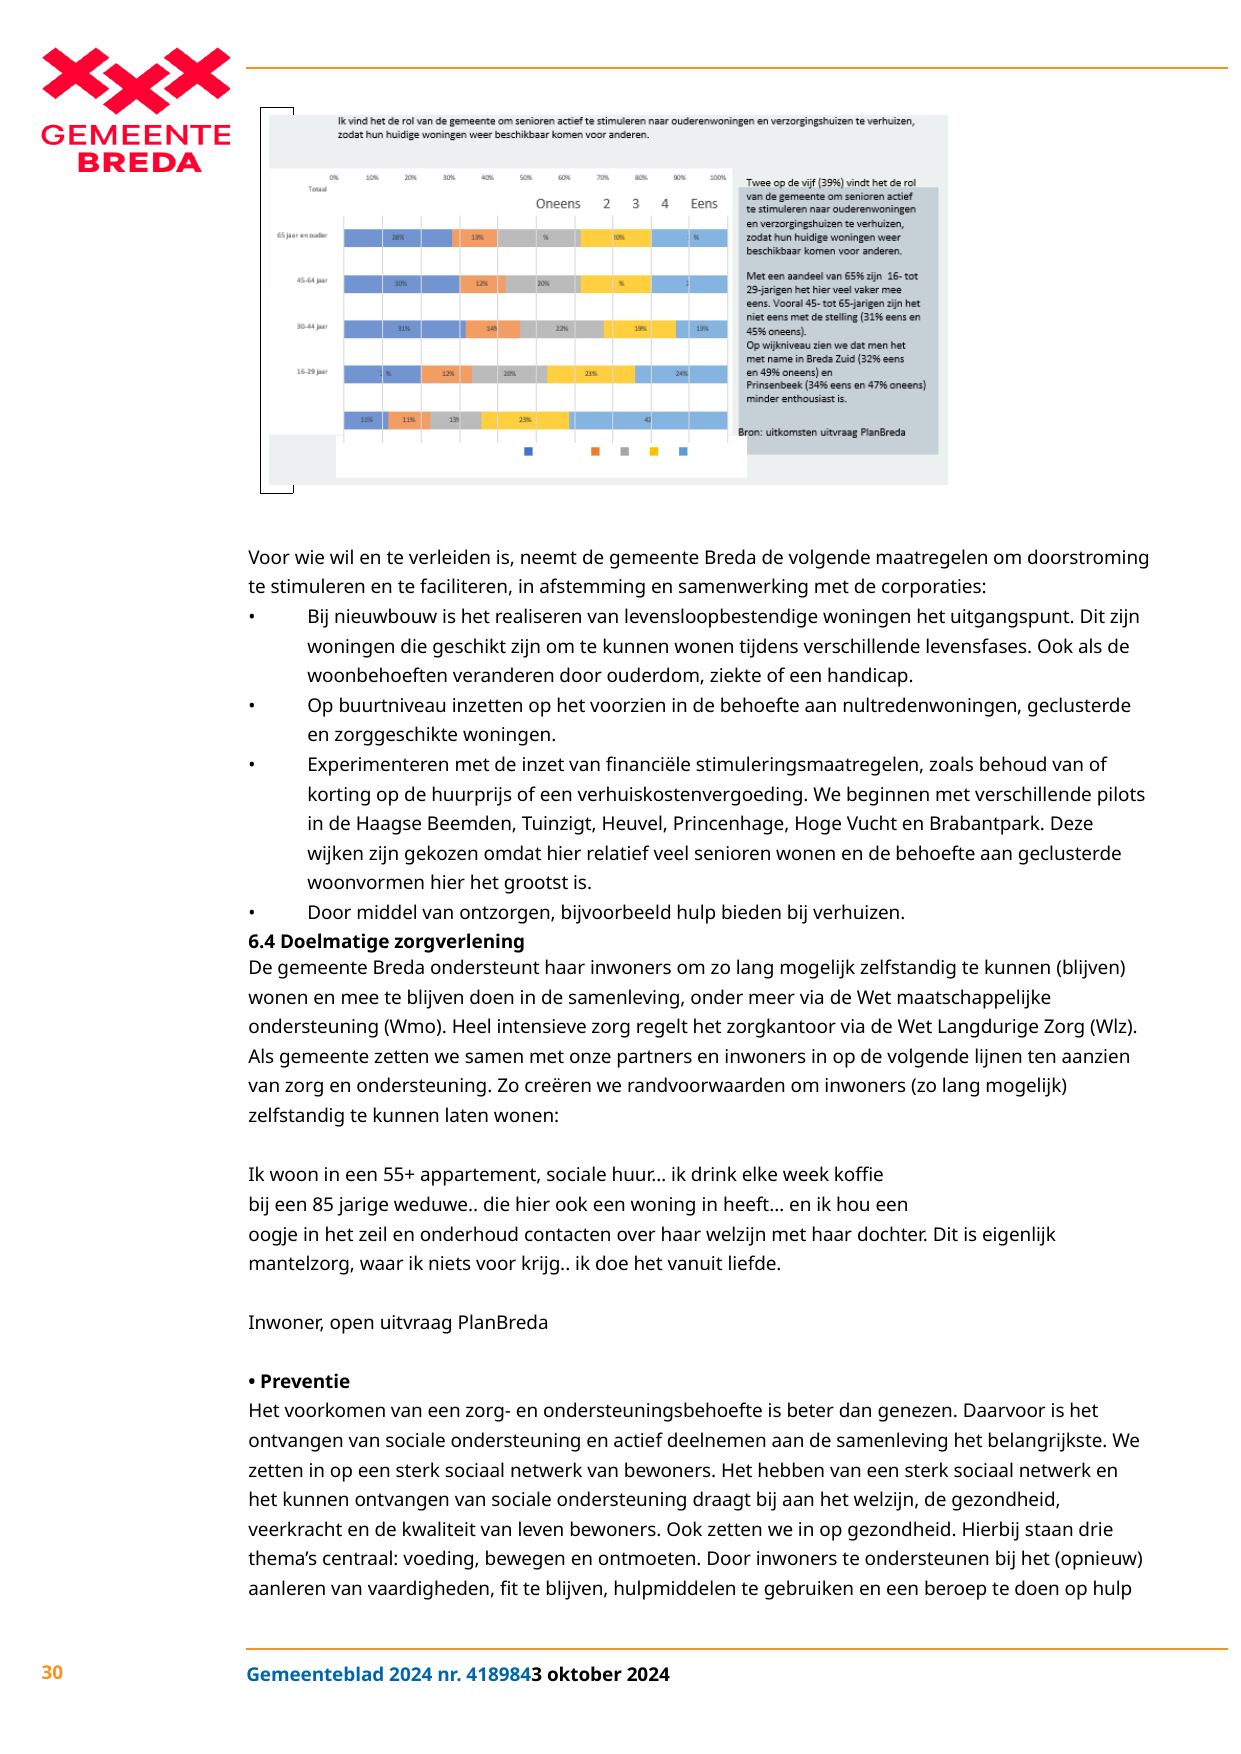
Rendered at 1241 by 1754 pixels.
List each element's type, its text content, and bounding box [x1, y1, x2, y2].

text 6.4 Doelmatige zorgverlening [248, 929, 1152, 954]
picture [41, 47, 231, 172]
table_header Ik woon in een 55+ appartement, sociale huur… ik drink elke week koffie bij een 85 jarige weduwe.. die hier ook een woning in heeft… en ik hou een oogje in het zeil en onderhoud contacten over haar welzijn met haar dochter. Dit is eigenlijk mantelzorg, waar ik niets voor krijg.. ik doe het vanuit liefde. Inwoner, open uitvraag PlanBreda [248, 1162, 1152, 1335]
list Bij nieuwbouw is het realiseren van levensloopbestendige woningen het uitgangspunt. Dit zijn woningen die geschikt zijn om te kunnen wonen tijdens verschillende levensfases. Ook als de woonbehoeften veranderen door ouderdom, ziekte of een handicap. [248, 603, 1152, 688]
picture [268, 115, 948, 485]
text De gemeente Breda ondersteunt haar inwoners om zo lang mogelijk zelfstandig te kunnen (blijven) wonen en mee te blijven doen in de samenleving, onder meer via de Wet maatschappelijke ondersteuning (Wmo). Heel intensieve zorg regelt het zorgkantoor via de Wet Langdurige Zorg (Wlz). Als gemeente zetten we samen met onze partners en inwoners in op de volgende lijnen ten aanzien van zorg en ondersteuning. Zo creëren we randvoorwaarden om inwoners (zo lang mogelijk) zelfstandig te kunnen laten wonen: [248, 954, 1152, 1128]
text Voor wie wil en te verleiden is, neemt de gemeente Breda de volgende maatregelen om doorstroming te stimuleren en te faciliteren, in afstemming en samenwerking met de corporaties: [248, 544, 1152, 599]
list Op buurtniveau inzetten op het voorzien in de behoefte aan nultredenwoningen, geclusterde en zorggeschikte woningen. [248, 692, 1152, 747]
text Het voorkomen van een zorg- en ondersteuningsbehoefte is beter dan genezen. Daarvoor is het ontvangen van sociale ondersteuning en actief deelnemen aan de samenleving het belangrijkste. We zetten in op een sterk sociaal netwerk van bewoners. Het hebben van een sterk sociaal netwerk en het kunnen ontvangen van sociale ondersteuning draagt bij aan het welzijn, de gezondheid, veerkracht en de kwaliteit van leven bewoners. Ook zetten we in op gezondheid. Hierbij staan drie thema’s centraal: voeding, bewegen en ontmoeten. Door inwoners te ondersteunen bij het (opnieuw) aanleren van vaardigheden, fit te blijven, hulpmiddelen te gebruiken en een beroep te doen op hulp [248, 1398, 1152, 1601]
list Door middel van ontzorgen, bijvoorbeeld hulp bieden bij verhuizen. [248, 899, 1152, 925]
list Experimenteren met de inzet van financiële stimuleringsmaatregelen, zoals behoud van of korting op de huurprijs of een verhuiskostenvergoeding. We beginnen met verschillende pilots in de Haagse Beemden, Tuinzigt, Heuvel, Princenhage, Hoge Vucht en Brabantpark. Deze wijken zijn gekozen omdat hier relatief veel senioren wonen en de behoefte aan geclusterde woonvormen hier het grootst is. [248, 751, 1152, 895]
text • Preventie [248, 1368, 1152, 1394]
